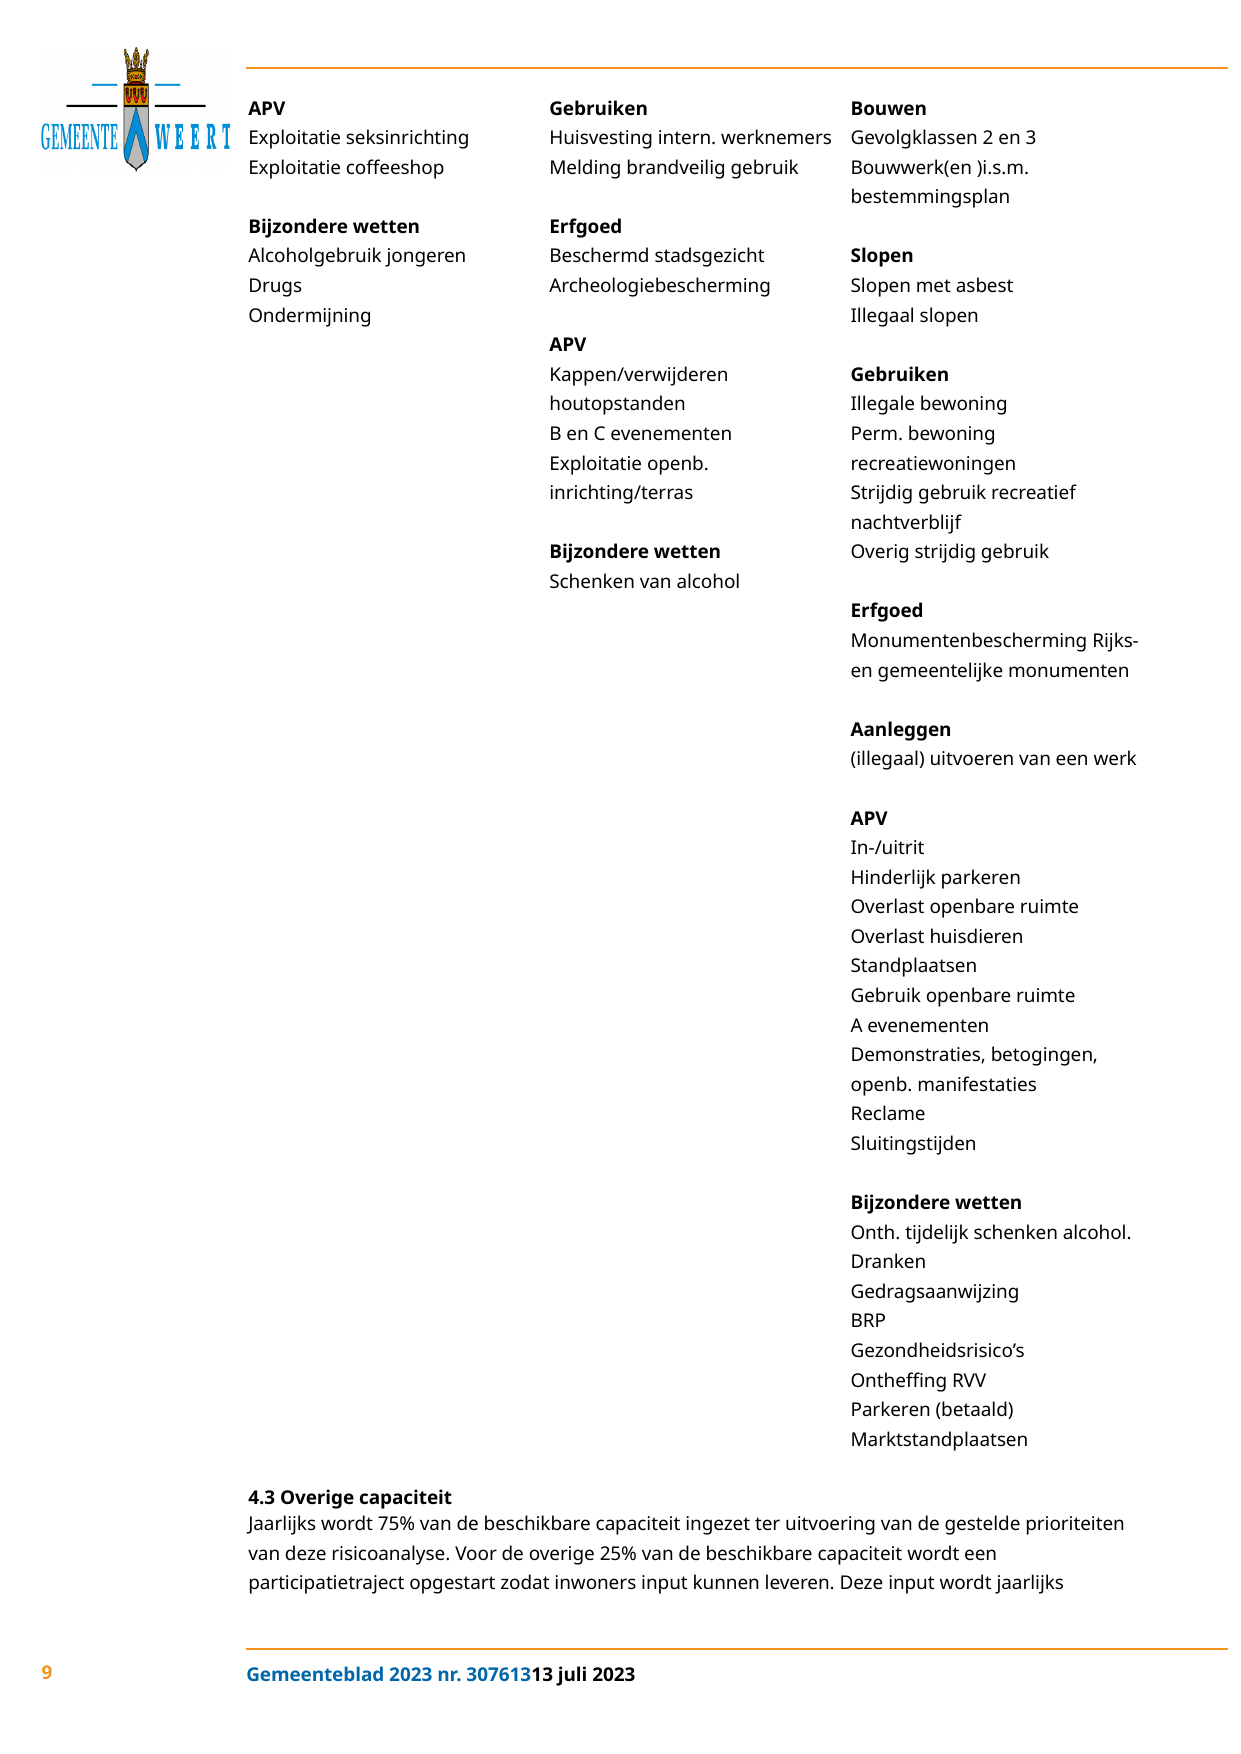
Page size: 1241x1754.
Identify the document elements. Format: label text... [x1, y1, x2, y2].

text 4.3 Overige capaciteit [248, 1484, 1152, 1510]
picture [41, 47, 231, 172]
table_cell Bouwen Gevolgklassen 2 en 3 Bouwwerk(en )i.s.m. bestemmingsplan Slopen Slopen met asbest Illegaal slopen Gebruiken Illegale bewoning Perm. bewoning recreatiewoningen Strijdig gebruik recreatief nachtverblijf Overig strijdig gebruik Erfgoed Monumentenbescherming Rijks- en gemeentelijke monumenten Aanleggen (illegaal) uitvoeren van een werk APV In-/uitrit Hinderlijk parkeren Overlast openbare ruimte Overlast huisdieren Standplaatsen Gebruik openbare ruimte A evenementen Demonstraties, betogingen, openb. manifestaties Reclame Sluitingstijden Bijzondere wetten Onth. tijdelijk schenken alcohol. Dranken Gedragsaanwijzing BRP Gezondheidsrisico’s Ontheffing RVV Parkeren (betaald) Marktstandplaatsen [850, 95, 1152, 1452]
text Jaarlijks wordt 75% van de beschikbare capaciteit ingezet ter uitvoering van de gestelde prioriteiten van deze risicoanalyse. Voor de overige 25% van de beschikbare capaciteit wordt een participatietraject opgestart zodat inwoners input kunnen leveren. Deze input wordt jaarlijks [248, 1510, 1152, 1595]
table_cell APV Exploitatie seksinrichting Exploitatie coffeeshop Bijzondere wetten Alcoholgebruik jongeren Drugs Ondermijning [248, 95, 549, 1452]
table_cell Gebruiken Huisvesting intern. werknemers Melding brandveilig gebruik Erfgoed Beschermd stadsgezicht Archeologiebescherming APV Kappen/verwijderen houtopstanden B en C evenementen Exploitatie openb. inrichting/terras Bijzondere wetten Schenken van alcohol [549, 95, 850, 1452]
